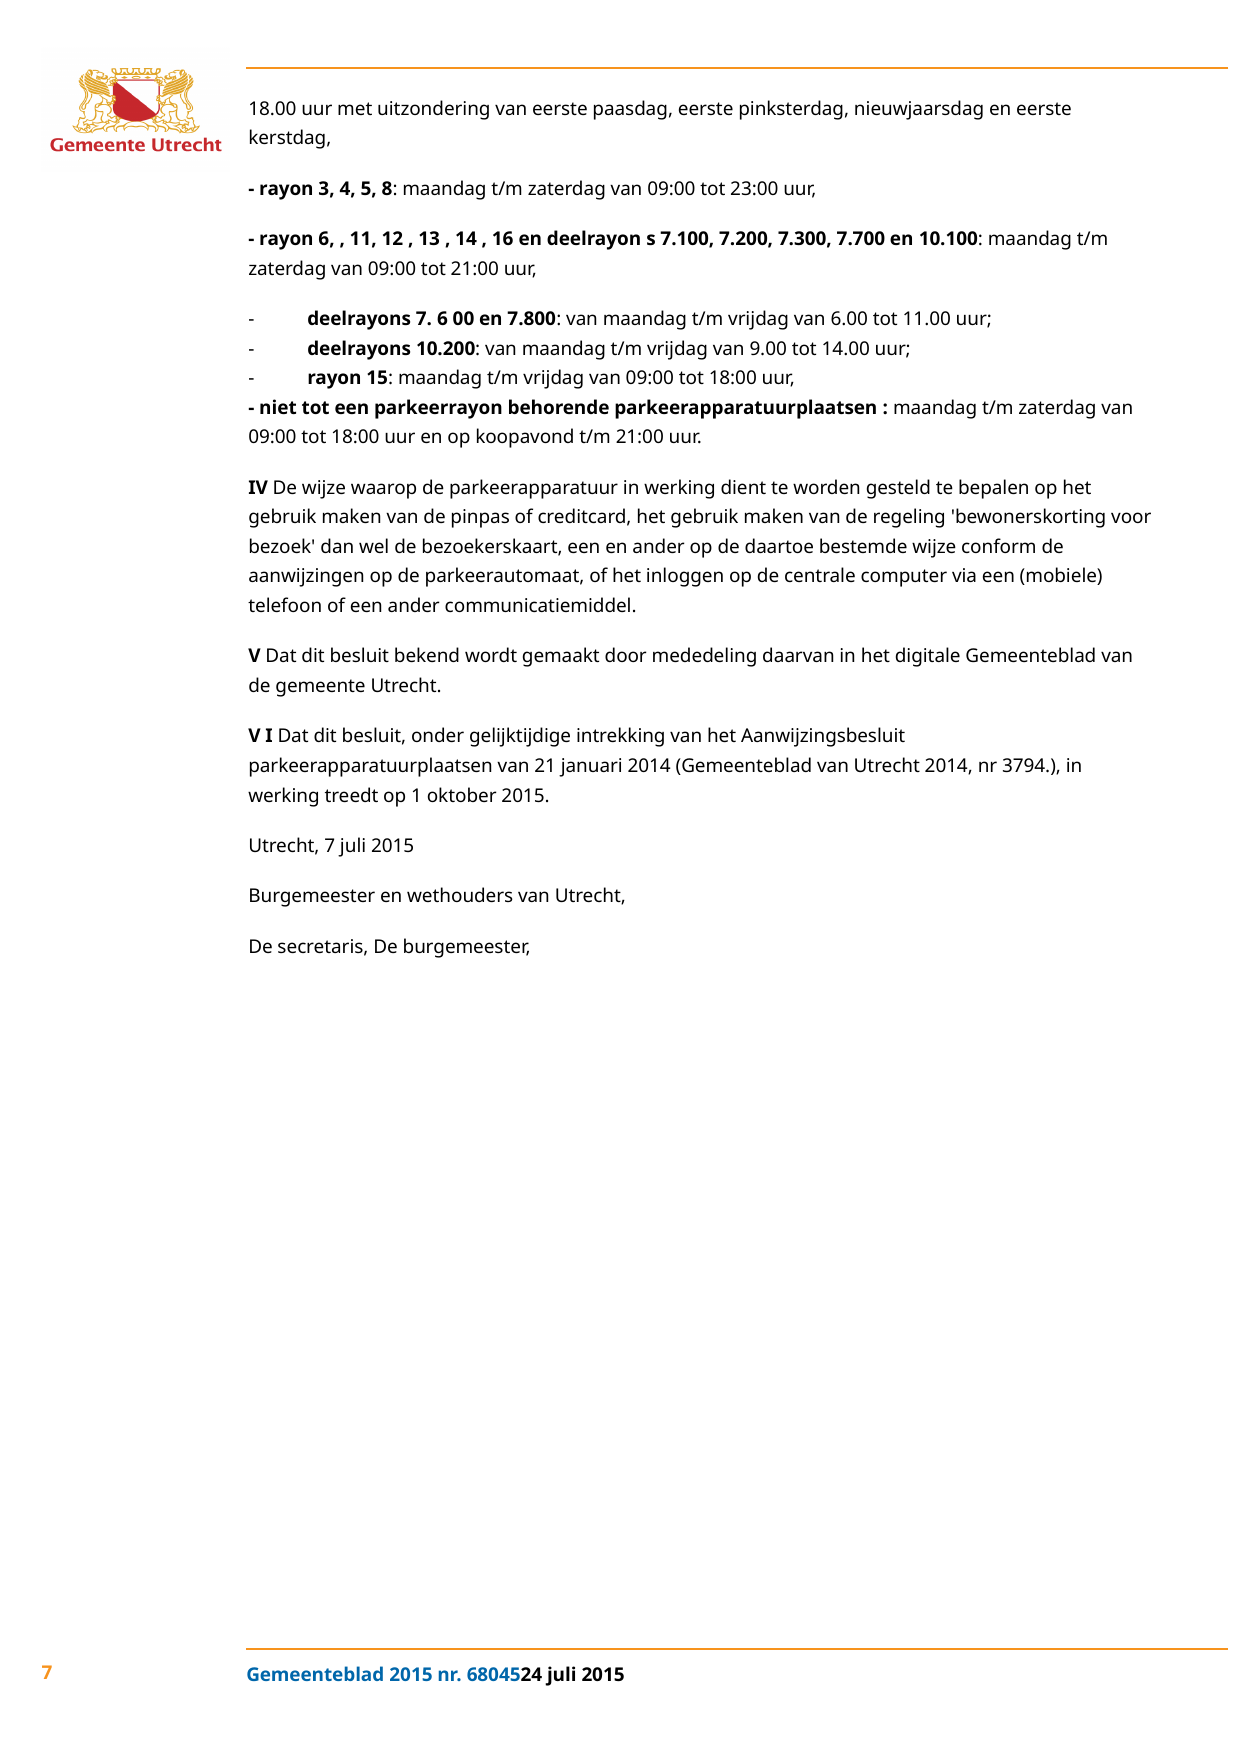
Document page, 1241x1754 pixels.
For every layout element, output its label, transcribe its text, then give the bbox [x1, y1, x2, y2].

text - rayon 6, , 11, 12 , 13 , 14 , 16 en deelrayon s 7.100, 7.200, 7.300, 7.700 en 10.100: maandag t/m zaterdag van 09:00 tot 21:00 uur, [248, 225, 1152, 281]
text Burgemeester en wethouders van Utrecht, [248, 883, 1152, 908]
text IV De wijze waarop de parkeerapparatuur in werking dient te worden gesteld te bepalen op het gebruik maken van de pinpas of creditcard, het gebruik maken van de regeling 'bewonerskorting voor bezoek' dan wel de bezoekerskaart, een en ander op de daartoe bestemde wijze conform de aanwijzingen op de parkeerautomaat, of het inloggen op de centrale computer via een (mobiele) telefoon of een ander communicatiemiddel. [248, 474, 1152, 618]
list deelrayons 10.200: van maandag t/m vrijdag van 9.00 tot 14.00 uur; [248, 335, 1152, 361]
text - niet tot een parkeerrayon behorende parkeerapparatuurplaatsen : maandag t/m zaterdag van 09:00 tot 18:00 uur en op koopavond t/m 21:00 uur. [248, 394, 1152, 449]
picture [41, 47, 231, 172]
list deelrayons 7. 6 00 en 7.800: van maandag t/m vrijdag van 6.00 tot 11.00 uur; [248, 305, 1152, 331]
text De secretaris, De burgemeester, [248, 933, 1152, 959]
text - rayon 3, 4, 5, 8: maandag t/m zaterdag van 09:00 tot 23:00 uur, [248, 175, 1152, 201]
text V I Dat dit besluit, onder gelijktijdige intrekking van het Aanwijzingsbesluit parkeerapparatuurplaatsen van 21 januari 2014 (Gemeenteblad van Utrecht 2014, nr 3794.), in werking treedt op 1 oktober 2015. [248, 723, 1152, 808]
text Utrecht, 7 juli 2015 [248, 832, 1152, 858]
text V Dat dit besluit bekend wordt gemaakt door mededeling daarvan in het digitale Gemeenteblad van de gemeente Utrecht. [248, 643, 1152, 698]
text 18.00 uur met uitzondering van eerste paasdag, eerste pinksterdag, nieuwjaarsdag en eerste kerstdag, [248, 95, 1152, 150]
list rayon 15: maandag t/m vrijdag van 09:00 tot 18:00 uur, [248, 364, 1152, 390]
